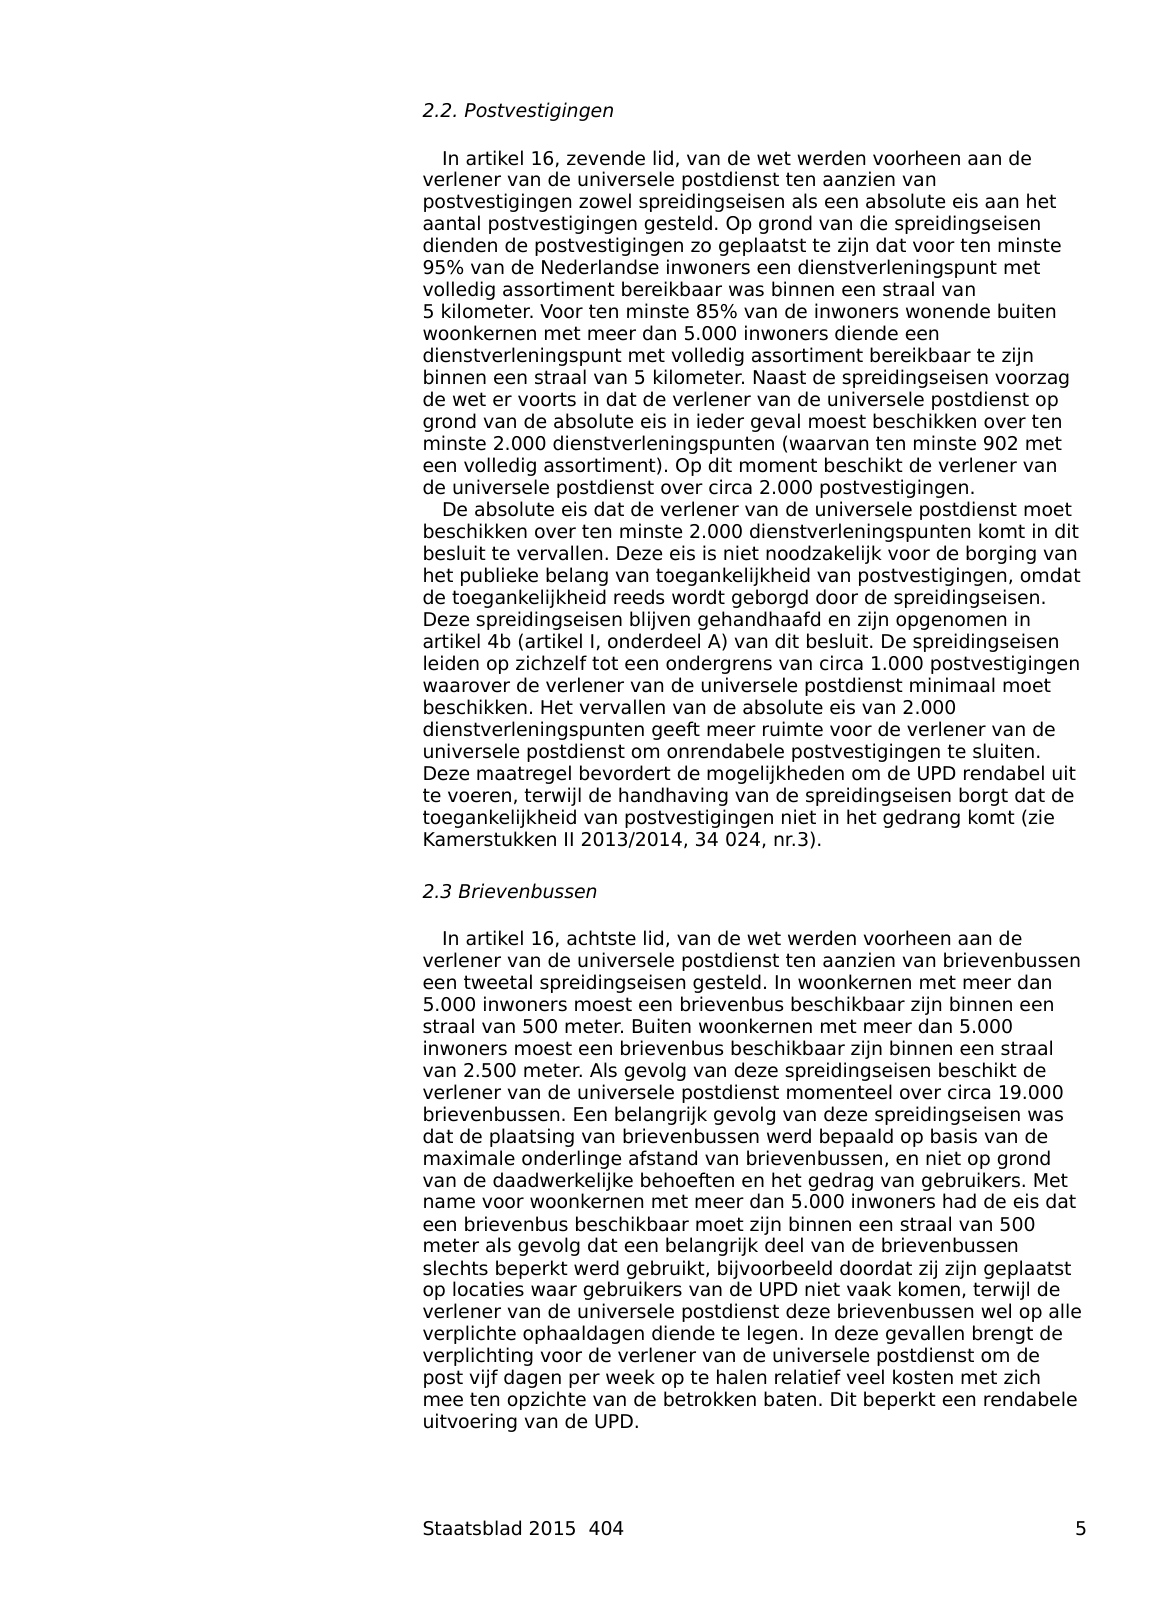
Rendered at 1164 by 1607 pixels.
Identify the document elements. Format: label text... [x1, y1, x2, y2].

subtitle 2.2. Postvestigingen [422, 100, 1087, 122]
text De absolute eis dat de verlener van de universele postdienst moet beschikken over ten minste 2.000 dienstverleningspunten komt in dit besluit te vervallen. Deze eis is niet noodzakelijk voor de borging van het publieke belang van toegankelijkheid van postvestigingen, omdat de toegankelijkheid reeds wordt geborgd door de spreidingseisen. Deze spreidingseisen blijven gehandhaafd en zijn opgenomen in artikel 4b (artikel I, onderdeel A) van dit besluit. De spreidingseisen leiden op zichzelf tot een ondergrens van circa 1.000 postvestigingen waarover de verlener van de universele postdienst minimaal moet beschikken. Het vervallen van de absolute eis van 2.000 dienstverleningspunten geeft meer ruimte voor de verlener van de universele postdienst om onrendabele postvestigingen te sluiten. Deze maatregel bevordert de mogelijkheden om de UPD rendabel uit te voeren, terwijl de handhaving van de spreidingseisen borgt dat de toegankelijkheid van postvestigingen niet in het gedrang komt (zie Kamerstukken II 2013/2014, 34 024, nr.3). [422, 499, 1087, 851]
text In artikel 16, achtste lid, van de wet werden voorheen aan de verlener van de universele postdienst ten aanzien van brievenbussen een tweetal spreidingseisen gesteld. In woonkernen met meer dan 5.000 inwoners moest een brievenbus beschikbaar zijn binnen een straal van 500 meter. Buiten woonkernen met meer dan 5.000 inwoners moest een brievenbus beschikbaar zijn binnen een straal van 2.500 meter. Als gevolg van deze spreidingseisen beschikt de verlener van de universele postdienst momenteel over circa 19.000 brievenbussen. Een belangrijk gevolg van deze spreidingseisen was dat de plaatsing van brievenbussen werd bepaald op basis van de maximale onderlinge afstand van brievenbussen, en niet op grond van de daadwerkelijke behoeften en het gedrag van gebruikers. Met name voor woonkernen met meer dan 5.000 inwoners had de eis dat een brievenbus beschikbaar moet zijn binnen een straal van 500 meter als gevolg dat een belangrijk deel van de brievenbussen slechts beperkt werd gebruikt, bijvoorbeeld doordat zij zijn geplaatst op locaties waar gebruikers van de UPD niet vaak komen, terwijl de verlener van de universele postdienst deze brievenbussen wel op alle verplichte ophaaldagen diende te legen. In deze gevallen brengt de verplichting voor de verlener van de universele postdienst om de post vijf dagen per week op te halen relatief veel kosten met zich mee ten opzichte van de betrokken baten. Dit beperkt een rendabele uitvoering van de UPD. [422, 928, 1087, 1433]
text In artikel 16, zevende lid, van de wet werden voorheen aan de verlener van de universele postdienst ten aanzien van postvestigingen zowel spreidingseisen als een absolute eis aan het aantal postvestigingen gesteld. Op grond van die spreidingseisen dienden de postvestigingen zo geplaatst te zijn dat voor ten minste 95% van de Nederlandse inwoners een dienstverleningspunt met volledig assortiment bereikbaar was binnen een straal van 5 kilometer. Voor ten minste 85% van de inwoners wonende buiten woonkernen met meer dan 5.000 inwoners diende een dienstverleningspunt met volledig assortiment bereikbaar te zijn binnen een straal van 5 kilometer. Naast de spreidingseisen voorzag de wet er voorts in dat de verlener van de universele postdienst op grond van de absolute eis in ieder geval moest beschikken over ten minste 2.000 dienstverleningspunten (waarvan ten minste 902 met een volledig assortiment). Op dit moment beschikt de verlener van de universele postdienst over circa 2.000 postvestigingen. [422, 147, 1087, 499]
subtitle 2.3 Brievenbussen [422, 881, 1087, 903]
